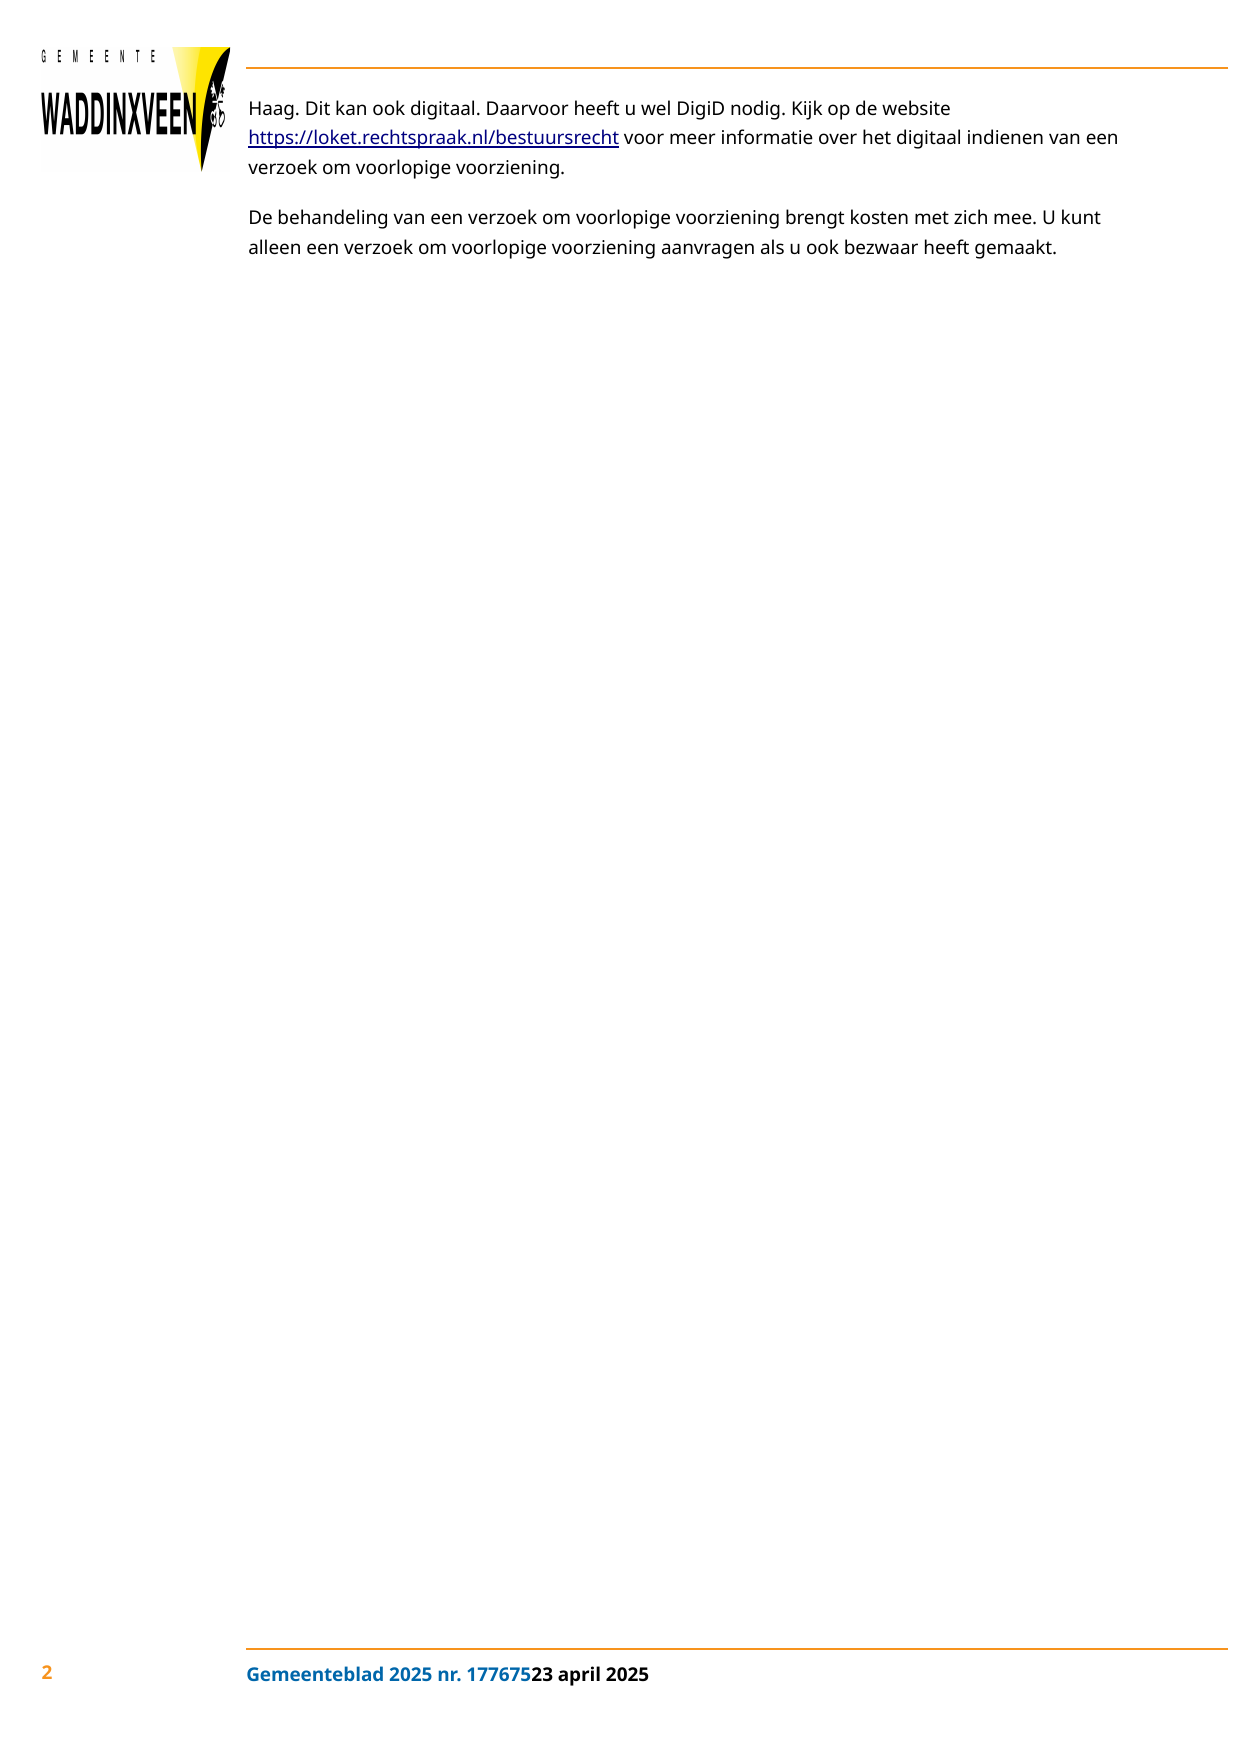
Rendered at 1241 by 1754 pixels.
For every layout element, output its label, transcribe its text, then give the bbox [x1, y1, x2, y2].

text De behandeling van een verzoek om voorlopige voorziening brengt kosten met zich mee. U kunt alleen een verzoek om voorlopige voorziening aanvragen als u ook bezwaar heeft gemaakt. [248, 204, 1152, 260]
text Haag. Dit kan ook digitaal. Daarvoor heeft u wel DigiD nodig. Kijk op de website https://loket.rechtspraak.nl/bestuursrecht voor meer informatie over het digitaal indienen van een verzoek om voorlopige voorziening. [248, 95, 1152, 180]
picture [41, 47, 231, 172]
